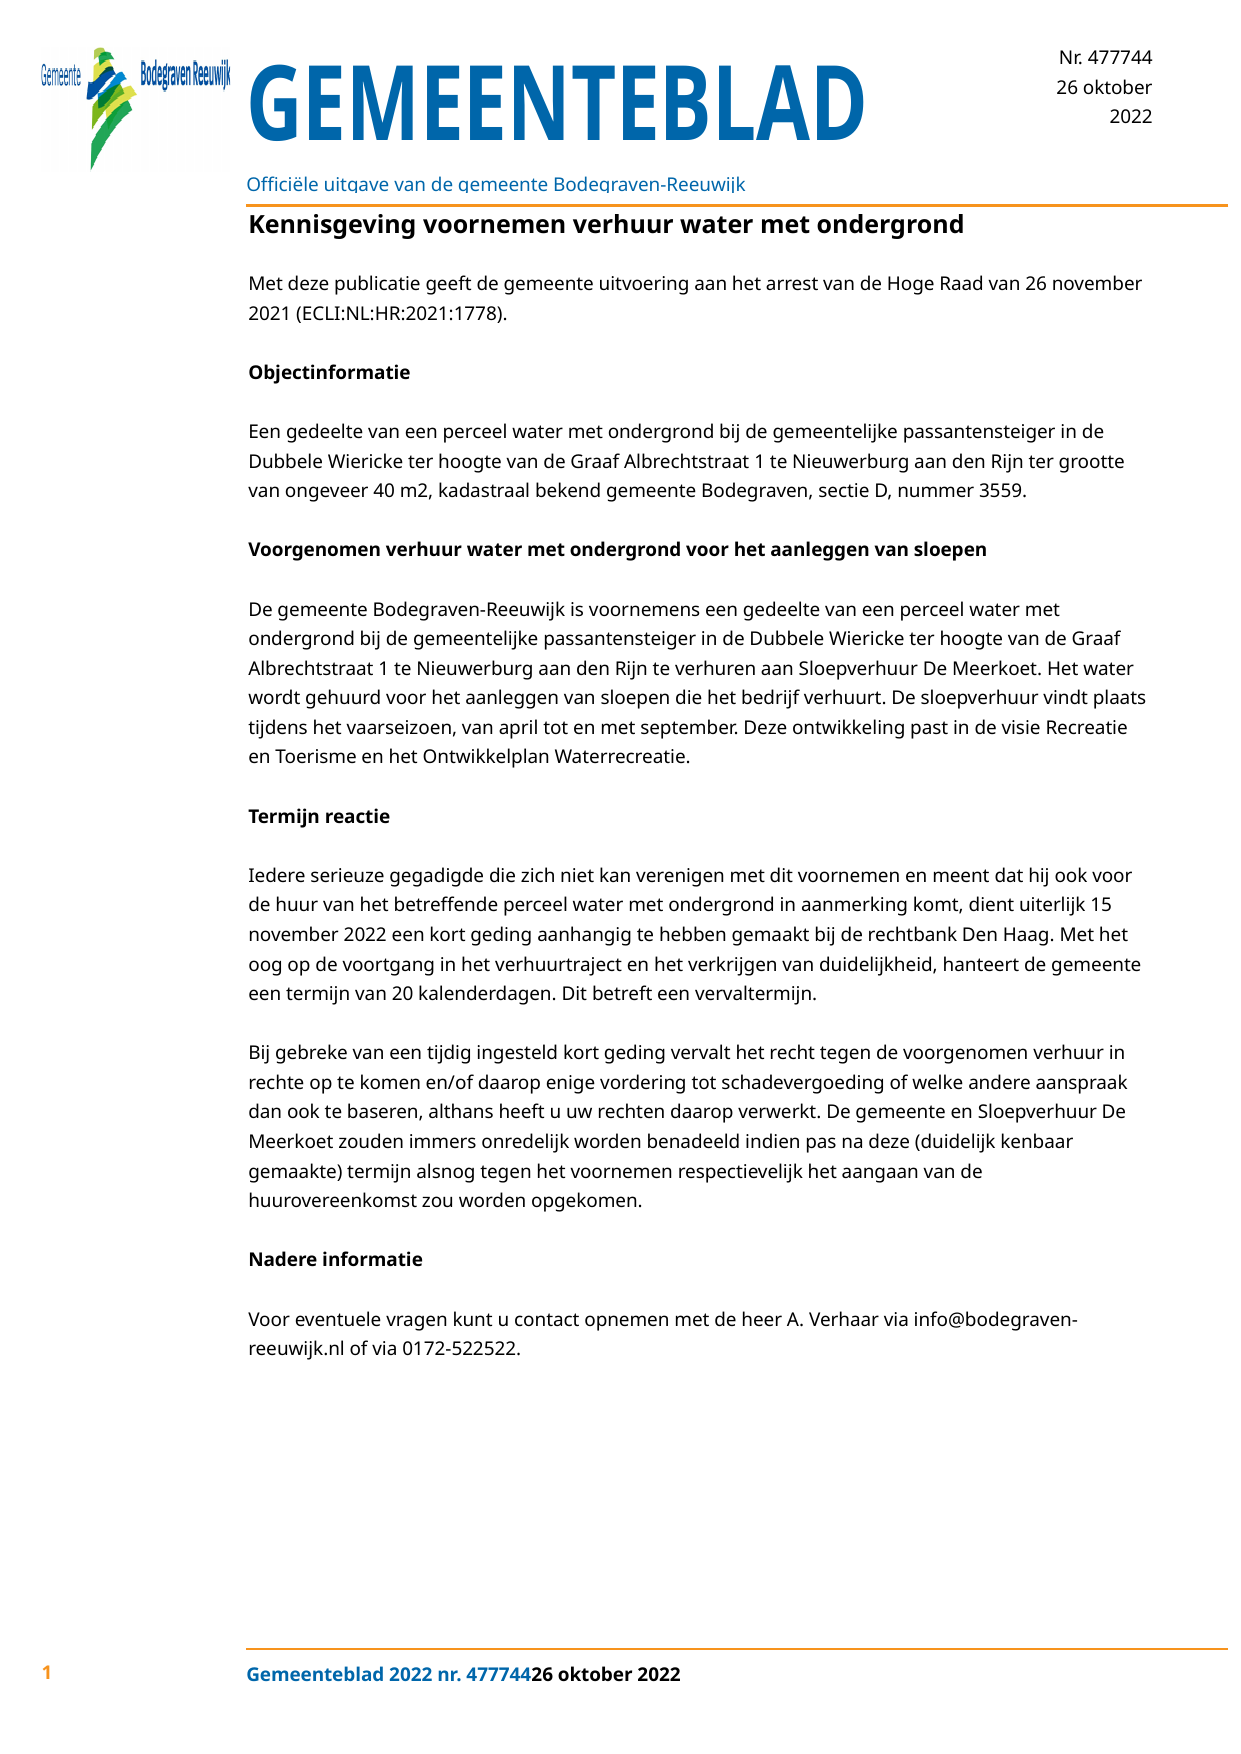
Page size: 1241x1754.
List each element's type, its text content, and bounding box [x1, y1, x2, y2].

text Met deze publicatie geeft de gemeente uitvoering aan het arrest van de Hoge Raad van 26 november 2021 (ECLI:NL:HR:2021:1778). [248, 270, 1152, 326]
text Termijn reactie [248, 803, 1152, 828]
text Objectinformatie [248, 359, 1152, 385]
text Iedere serieuze gegadigde die zich niet kan verenigen met dit voornemen en meent dat hij ook voor de huur van het betreffende perceel water met ondergrond in aanmerking komt, dient uiterlijk 15 november 2022 een kort geding aanhangig te hebben gemaakt bij de rechtbank Den Haag. Met het oog op de voortgang in het verhuurtraject en het verkrijgen van duidelijkheid, hanteert de gemeente een termijn van 20 kalenderdagen. Dit betreft een vervaltermijn. [248, 862, 1152, 1006]
text Voorgenomen verhuur water met ondergrond voor het aanleggen van sloepen [248, 537, 1152, 562]
text Bij gebreke van een tijdig ingesteld kort geding vervalt het recht tegen de voorgenomen verhuur in rechte op te komen en/of daarop enige vordering tot schadevergoeding of welke andere aanspraak dan ook te baseren, althans heeft u uw rechten daarop verwerkt. De gemeente en Sloepverhuur De Meerkoet zouden immers onredelijk worden benadeeld indien pas na deze (duidelijk kenbaar gemaakte) termijn alsnog tegen het voornemen respectievelijk het aangaan van de huurovereenkomst zou worden opgekomen. [248, 1039, 1152, 1213]
text Een gedeelte van een perceel water met ondergrond bij de gemeentelijke passantensteiger in de Dubbele Wiericke ter hoogte van de Graaf Albrechtstraat 1 te Nieuwerburg aan den Rijn ter grootte van ongeveer 40 m2, kadastraal bekend gemeente Bodegraven, sectie D, nummer 3559. [248, 418, 1152, 503]
text De gemeente Bodegraven-Reeuwijk is voornemens een gedeelte van een perceel water met ondergrond bij de gemeentelijke passantensteiger in de Dubbele Wiericke ter hoogte van de Graaf Albrechtstraat 1 te Nieuwerburg aan den Rijn te verhuren aan Sloepverhuur De Meerkoet. Het water wordt gehuurd voor het aanleggen van sloepen die het bedrijf verhuurt. De sloepverhuur vindt plaats tijdens het vaarseizoen, van april tot en met september. Deze ontwikkeling past in de visie Recreatie en Toerisme en het Ontwikkelplan Waterrecreatie. [248, 596, 1152, 769]
text Voor eventuele vragen kunt u contact opnemen met de heer A. Verhaar via info@bodegraven-reeuwijk.nl of via 0172-522522. [248, 1306, 1152, 1361]
text Nadere informatie [248, 1247, 1152, 1272]
text Kennisgeving voornemen verhuur water met ondergrond [248, 207, 1152, 241]
picture [41, 47, 231, 172]
